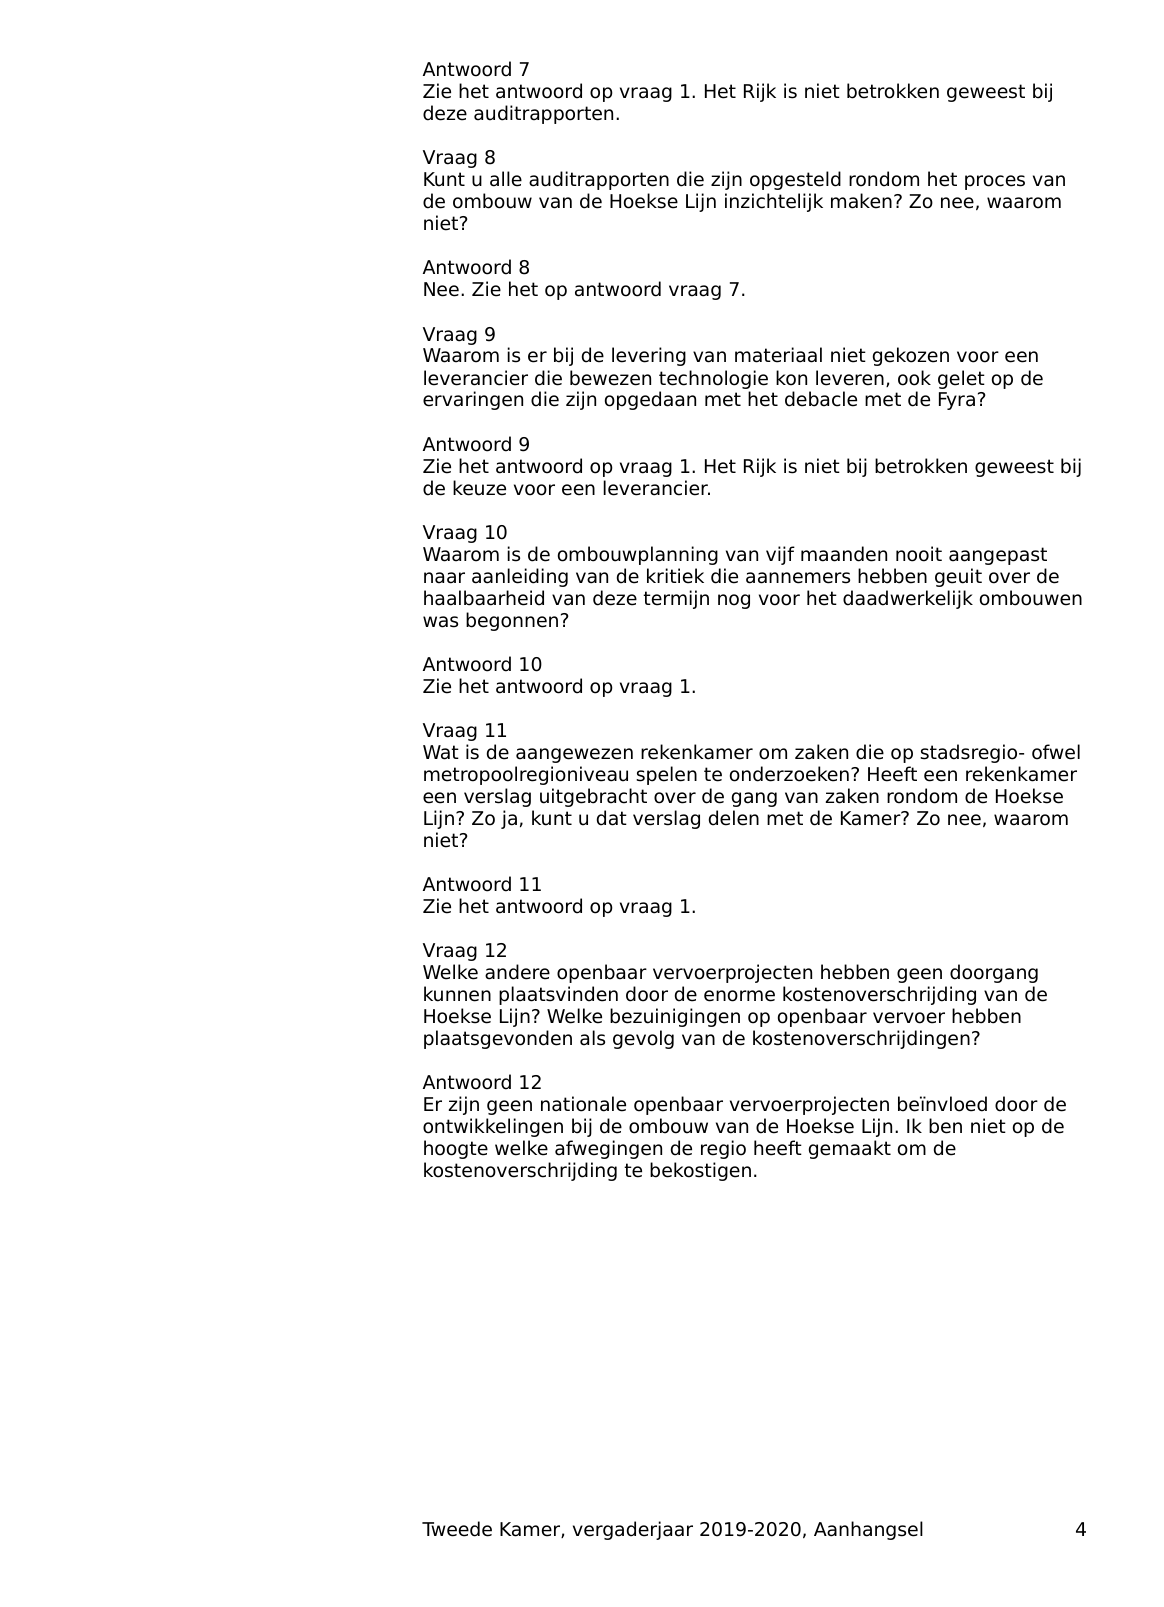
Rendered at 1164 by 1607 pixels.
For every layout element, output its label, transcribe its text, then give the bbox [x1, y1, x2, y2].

text Zie het antwoord op vraag 1. [422, 676, 1087, 698]
text Vraag 12 [422, 940, 1087, 962]
text Zie het antwoord op vraag 1. Het Rijk is niet betrokken geweest bij deze auditrapporten. [422, 81, 1087, 125]
text Welke andere openbaar vervoerprojecten hebben geen doorgang kunnen plaatsvinden door de enorme kostenoverschrijding van de Hoekse Lijn? Welke bezuinigingen op openbaar vervoer hebben plaatsgevonden als gevolg van de kostenoverschrijdingen? [422, 962, 1087, 1050]
text Waarom is er bij de levering van materiaal niet gekozen voor een leverancier die bewezen technologie kon leveren, ook gelet op de ervaringen die zijn opgedaan met het debacle met de Fyra? [422, 345, 1087, 411]
text Antwoord 12 [422, 1072, 1087, 1094]
text Vraag 8 [422, 147, 1087, 169]
text Vraag 9 [422, 323, 1087, 345]
text Er zijn geen nationale openbaar vervoerprojecten beïnvloed door de ontwikkelingen bij de ombouw van de Hoekse Lijn. Ik ben niet op de hoogte welke afwegingen de regio heeft gemaakt om de kostenoverschrijding te bekostigen. [422, 1094, 1087, 1182]
text Antwoord 8 [422, 257, 1087, 279]
text Vraag 10 [422, 522, 1087, 544]
text Antwoord 11 [422, 874, 1087, 896]
text Wat is de aangewezen rekenkamer om zaken die op stadsregio- ofwel metropoolregioniveau spelen te onderzoeken? Heeft een rekenkamer een verslag uitgebracht over de gang van zaken rondom de Hoekse Lijn? Zo ja, kunt u dat verslag delen met de Kamer? Zo nee, waarom niet? [422, 742, 1087, 852]
text Zie het antwoord op vraag 1. Het Rijk is niet bij betrokken geweest bij de keuze voor een leverancier. [422, 456, 1087, 499]
text Antwoord 10 [422, 654, 1087, 676]
text Kunt u alle auditrapporten die zijn opgesteld rondom het proces van de ombouw van de Hoekse Lijn inzichtelijk maken? Zo nee, waarom niet? [422, 169, 1087, 235]
text Nee. Zie het op antwoord vraag 7. [422, 279, 1087, 301]
text Waarom is de ombouwplanning van vijf maanden nooit aangepast naar aanleiding van de kritiek die aannemers hebben geuit over de haalbaarheid van deze termijn nog voor het daadwerkelijk ombouwen was begonnen? [422, 544, 1087, 632]
text Vraag 11 [422, 720, 1087, 742]
text Antwoord 9 [422, 433, 1087, 456]
text Antwoord 7 [422, 59, 1087, 81]
text Zie het antwoord op vraag 1. [422, 896, 1087, 918]
